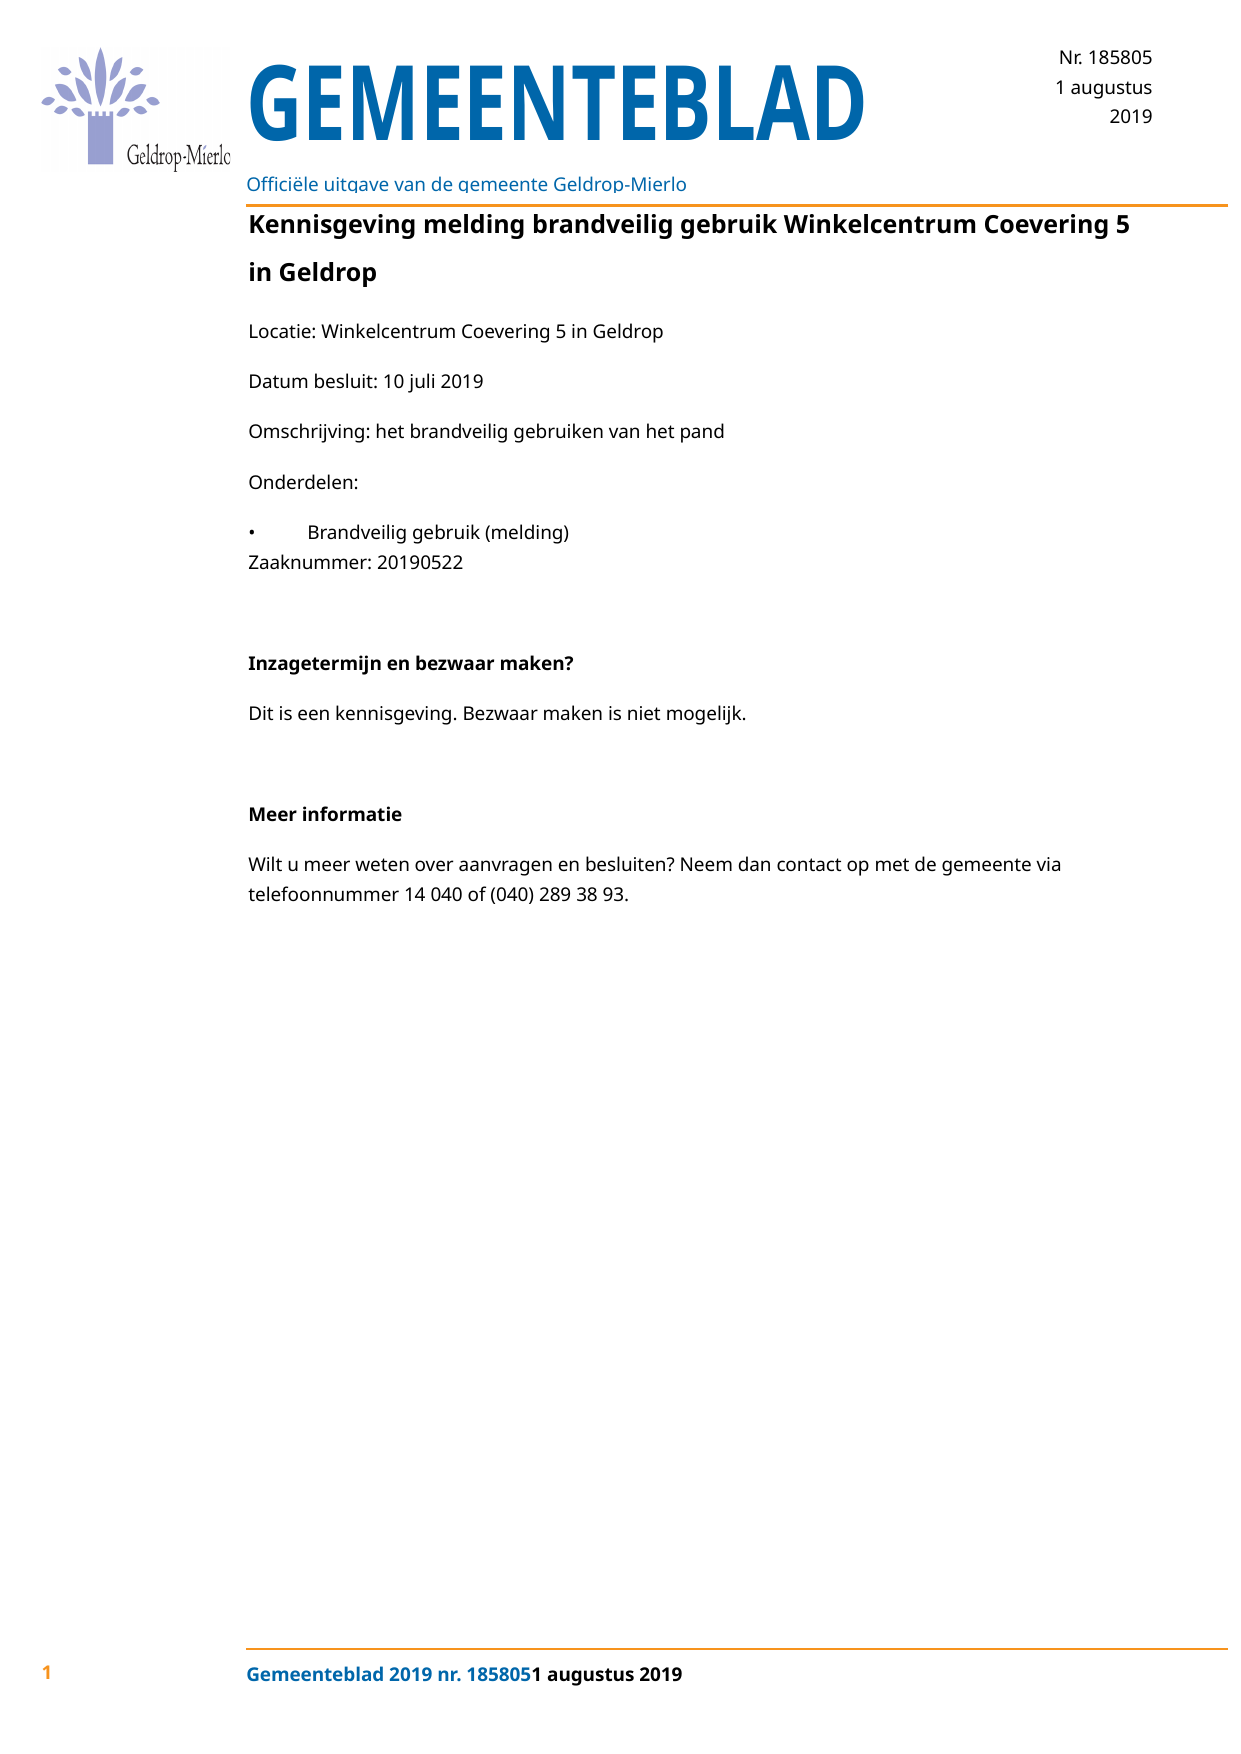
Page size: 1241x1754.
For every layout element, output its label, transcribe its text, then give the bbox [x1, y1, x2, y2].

text Inzagetermijn en bezwaar maken? [248, 650, 1152, 676]
text Onderdelen: [248, 469, 1152, 495]
text Meer informatie [248, 801, 1152, 827]
text Locatie: Winkelcentrum Coevering 5 in Geldrop [248, 318, 1152, 344]
text Omschrijving: het brandveilig gebruiken van het pand [248, 419, 1152, 444]
text Dit is een kennisgeving. Bezwaar maken is niet mogelijk. [248, 700, 1152, 726]
picture [41, 47, 231, 172]
list Brandveilig gebruik (melding) [248, 519, 1152, 545]
text Wilt u meer weten over aanvragen en besluiten? Neem dan contact op met de gemeente via telefoonnummer 14 040 of (040) 289 38 93. [248, 852, 1152, 907]
text Zaaknummer: 20190522 [248, 549, 1152, 575]
text Kennisgeving melding brandveilig gebruik Winkelcentrum Coevering 5 in Geldrop [248, 207, 1152, 288]
text Datum besluit: 10 juli 2019 [248, 368, 1152, 394]
